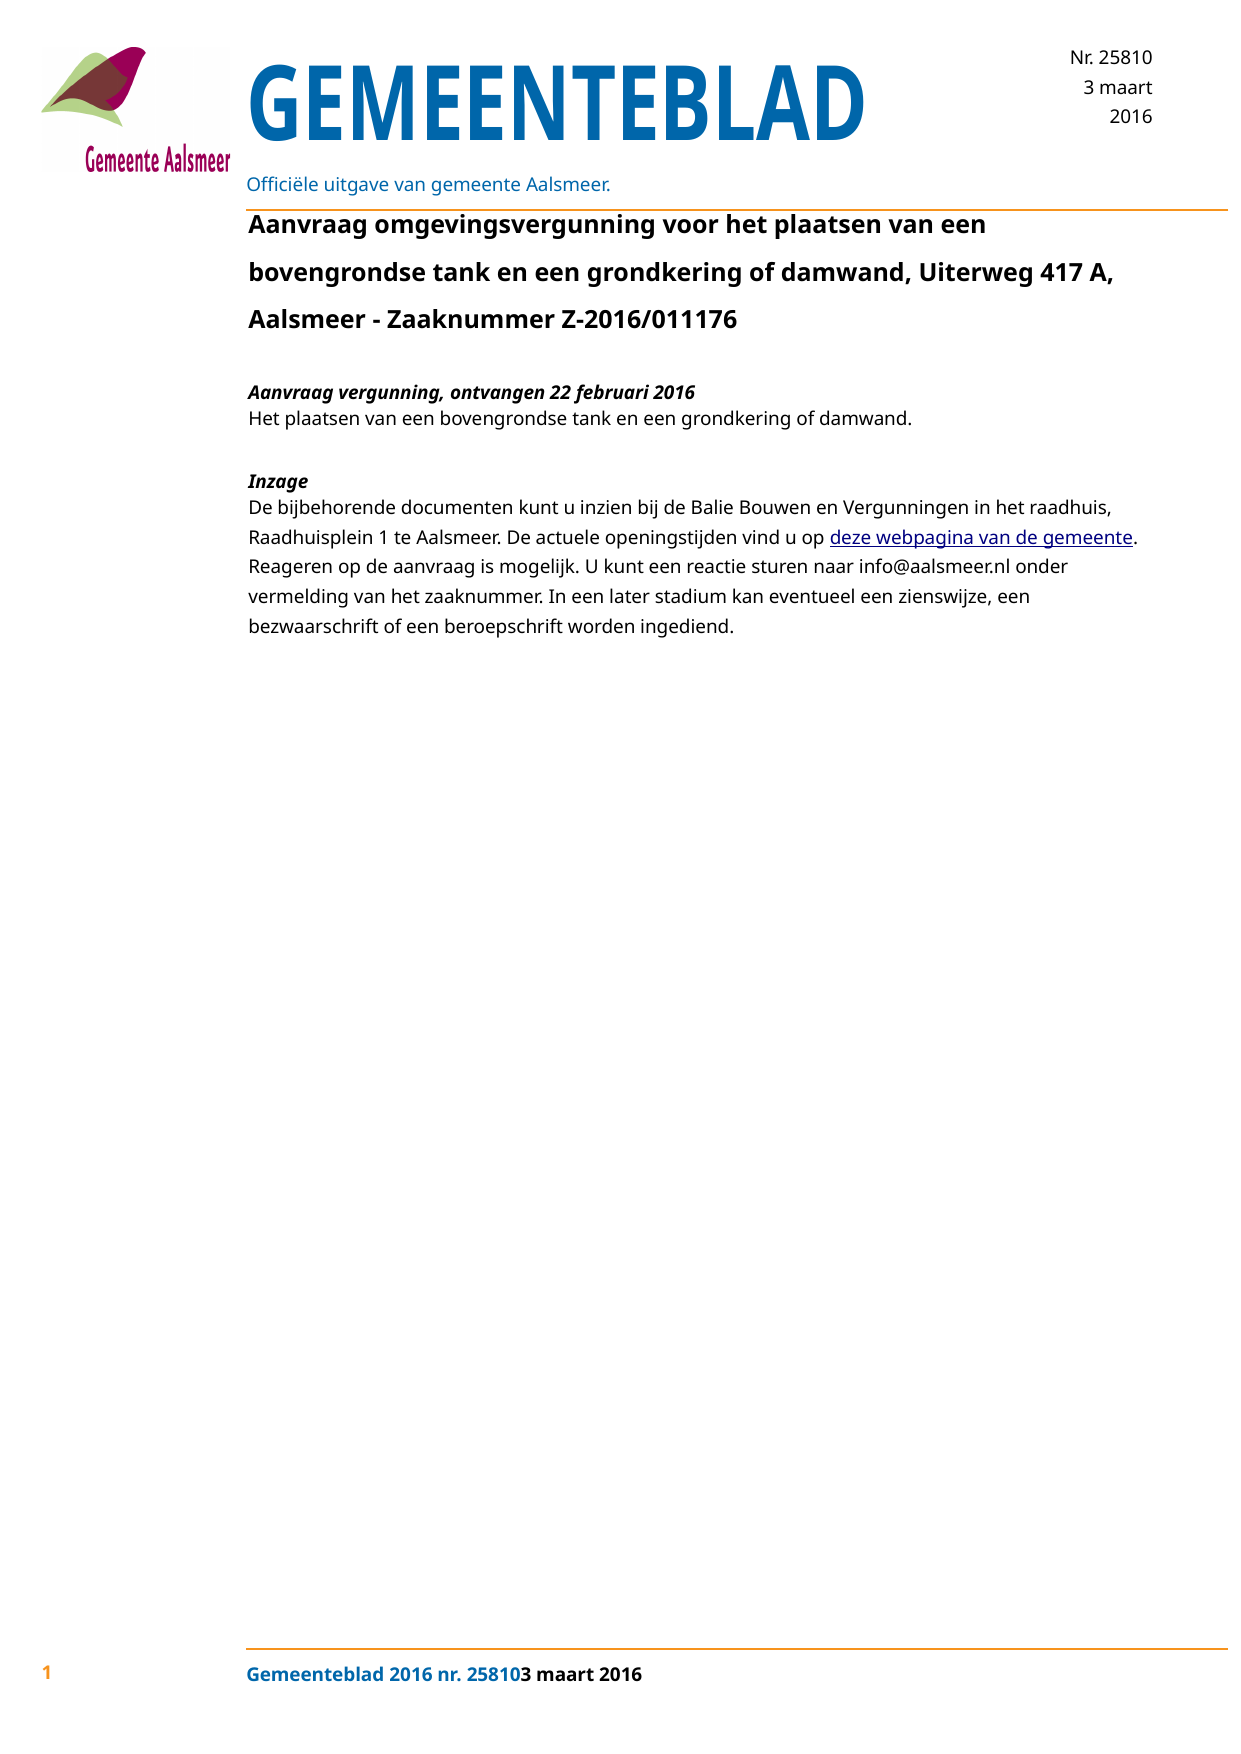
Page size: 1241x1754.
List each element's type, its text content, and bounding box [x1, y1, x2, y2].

text Het plaatsen van een bovengrondse tank en een grondkering of damwand. [248, 405, 1152, 431]
text Aanvraag vergunning, ontvangen 22 februari 2016 [248, 379, 1152, 405]
picture [41, 47, 231, 172]
text ​ [248, 663, 1152, 689]
text De bijbehorende documenten kunt u inzien bij de Balie Bouwen en Vergunningen in het raadhuis, Raadhuisplein 1 te Aalsmeer. De actuele openingstijden vind u op deze webpagina van de gemeente. Reageren op de aanvraag is mogelijk. U kunt een reactie sturen naar info@aalsmeer.nl onder vermelding van het zaaknummer. In een later stadium kan eventueel een zienswijze, een bezwaarschrift of een beroepschrift worden ingediend. [248, 494, 1152, 638]
text Aanvraag omgevingsvergunning voor het plaatsen van een bovengrondse tank en een grondkering of damwand, Uiterweg 417 A, Aalsmeer - Zaaknummer Z-2016/011176 [248, 211, 1152, 336]
text Inzage [248, 469, 1152, 494]
